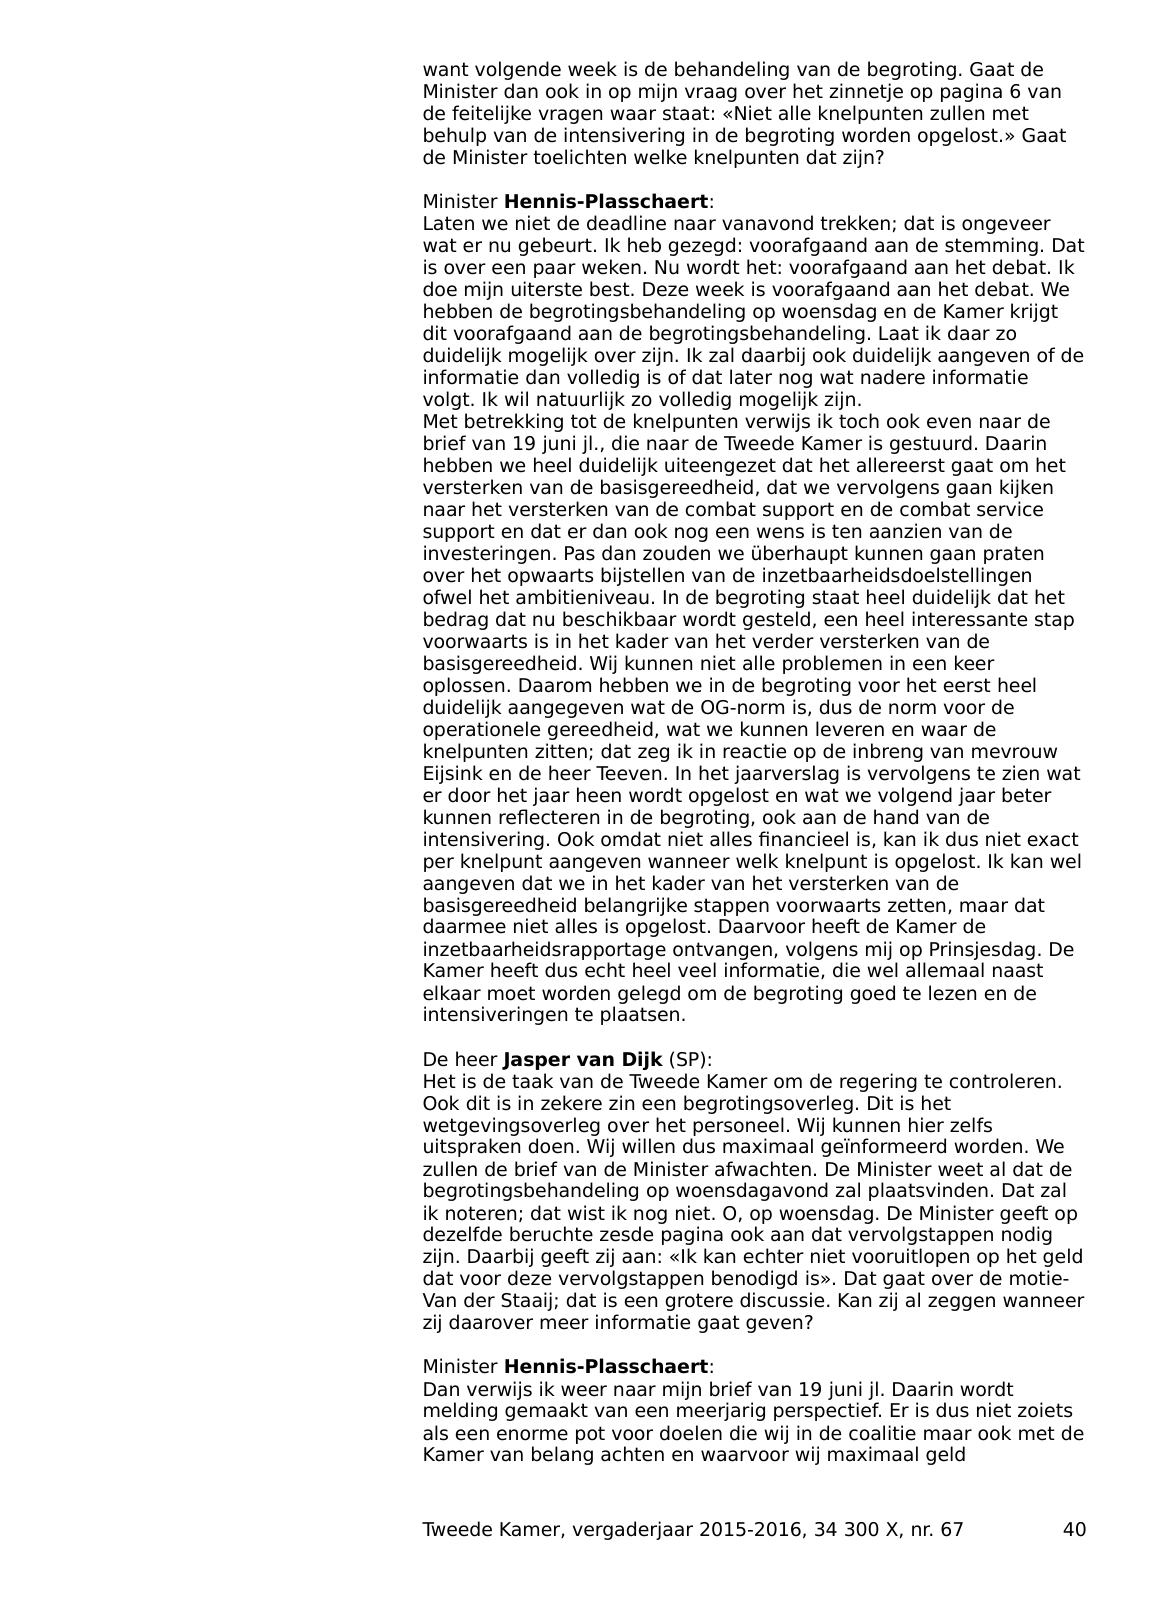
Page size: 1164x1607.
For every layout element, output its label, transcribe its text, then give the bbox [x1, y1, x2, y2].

text De heer Jasper van Dijk (SP): [422, 1048, 1087, 1071]
text Met betrekking tot de knelpunten verwijs ik toch ook even naar de brief van 19 juni jl., die naar de Tweede Kamer is gestuurd. Daarin hebben we heel duidelijk uiteengezet dat het allereerst gaat om het versterken van de basisgereedheid, dat we vervolgens gaan kijken naar het versterken van de combat support en de combat service support en dat er dan ook nog een wens is ten aanzien van de investeringen. Pas dan zouden we überhaupt kunnen gaan praten over het opwaarts bijstellen van de inzetbaarheidsdoelstellingen ofwel het ambitieniveau. In de begroting staat heel duidelijk dat het bedrag dat nu beschikbaar wordt gesteld, een heel interessante stap voorwaarts is in het kader van het verder versterken van de basisgereedheid. Wij kunnen niet alle problemen in een keer oplossen. Daarom hebben we in de begroting voor het eerst heel duidelijk aangegeven wat de OG-norm is, dus de norm voor de operationele gereedheid, wat we kunnen leveren en waar de knelpunten zitten; dat zeg ik in reactie op de inbreng van mevrouw Eijsink en de heer Teeven. In het jaarverslag is vervolgens te zien wat er door het jaar heen wordt opgelost en wat we volgend jaar beter kunnen reflecteren in de begroting, ook aan de hand van de intensivering. Ook omdat niet alles financieel is, kan ik dus niet exact per knelpunt aangeven wanneer welk knelpunt is opgelost. Ik kan wel aangeven dat we in het kader van het versterken van de basisgereedheid belangrijke stappen voorwaarts zetten, maar dat daarmee niet alles is opgelost. Daarvoor heeft de Kamer de inzetbaarheidsrapportage ontvangen, volgens mij op Prinsjesdag. De Kamer heeft dus echt heel veel informatie, die wel allemaal naast elkaar moet worden gelegd om de begroting goed te lezen en de intensiveringen te plaatsen. [422, 411, 1087, 1026]
text want volgende week is de behandeling van de begroting. Gaat de Minister dan ook in op mijn vraag over het zinnetje op pagina 6 van de feitelijke vragen waar staat: «Niet alle knelpunten zullen met behulp van de intensivering in de begroting worden opgelost.» Gaat de Minister toelichten welke knelpunten dat zijn? [422, 59, 1087, 169]
text Het is de taak van de Tweede Kamer om de regering te controleren. Ook dit is in zekere zin een begrotingsoverleg. Dit is het wetgevingsoverleg over het personeel. Wij kunnen hier zelfs uitspraken doen. Wij willen dus maximaal geïnformeerd worden. We zullen de brief van de Minister afwachten. De Minister weet al dat de begrotingsbehandeling op woensdagavond zal plaatsvinden. Dat zal ik noteren; dat wist ik nog niet. O, op woensdag. De Minister geeft op dezelfde beruchte zesde pagina ook aan dat vervolgstappen nodig zijn. Daarbij geeft zij aan: «Ik kan echter niet vooruitlopen op het geld dat voor deze vervolgstappen benodigd is». Dat gaat over de motie-Van der Staaij; dat is een grotere discussie. Kan zij al zeggen wanneer zij daarover meer informatie gaat geven? [422, 1071, 1087, 1334]
text Laten we niet de deadline naar vanavond trekken; dat is ongeveer wat er nu gebeurt. Ik heb gezegd: voorafgaand aan de stemming. Dat is over een paar weken. Nu wordt het: voorafgaand aan het debat. Ik doe mijn uiterste best. Deze week is voorafgaand aan het debat. We hebben de begrotingsbehandeling op woensdag en de Kamer krijgt dit voorafgaand aan de begrotingsbehandeling. Laat ik daar zo duidelijk mogelijk over zijn. Ik zal daarbij ook duidelijk aangeven of de informatie dan volledig is of dat later nog wat nadere informatie volgt. Ik wil natuurlijk zo volledig mogelijk zijn. [422, 213, 1087, 411]
text Minister Hennis-Plasschaert: [422, 191, 1087, 213]
text Minister Hennis-Plasschaert: [422, 1356, 1087, 1378]
text Dan verwijs ik weer naar mijn brief van 19 juni jl. Daarin wordt melding gemaakt van een meerjarig perspectief. Er is dus niet zoiets als een enorme pot voor doelen die wij in de coalitie maar ook met de Kamer van belang achten en waarvoor wij maximaal geld [422, 1378, 1087, 1466]
